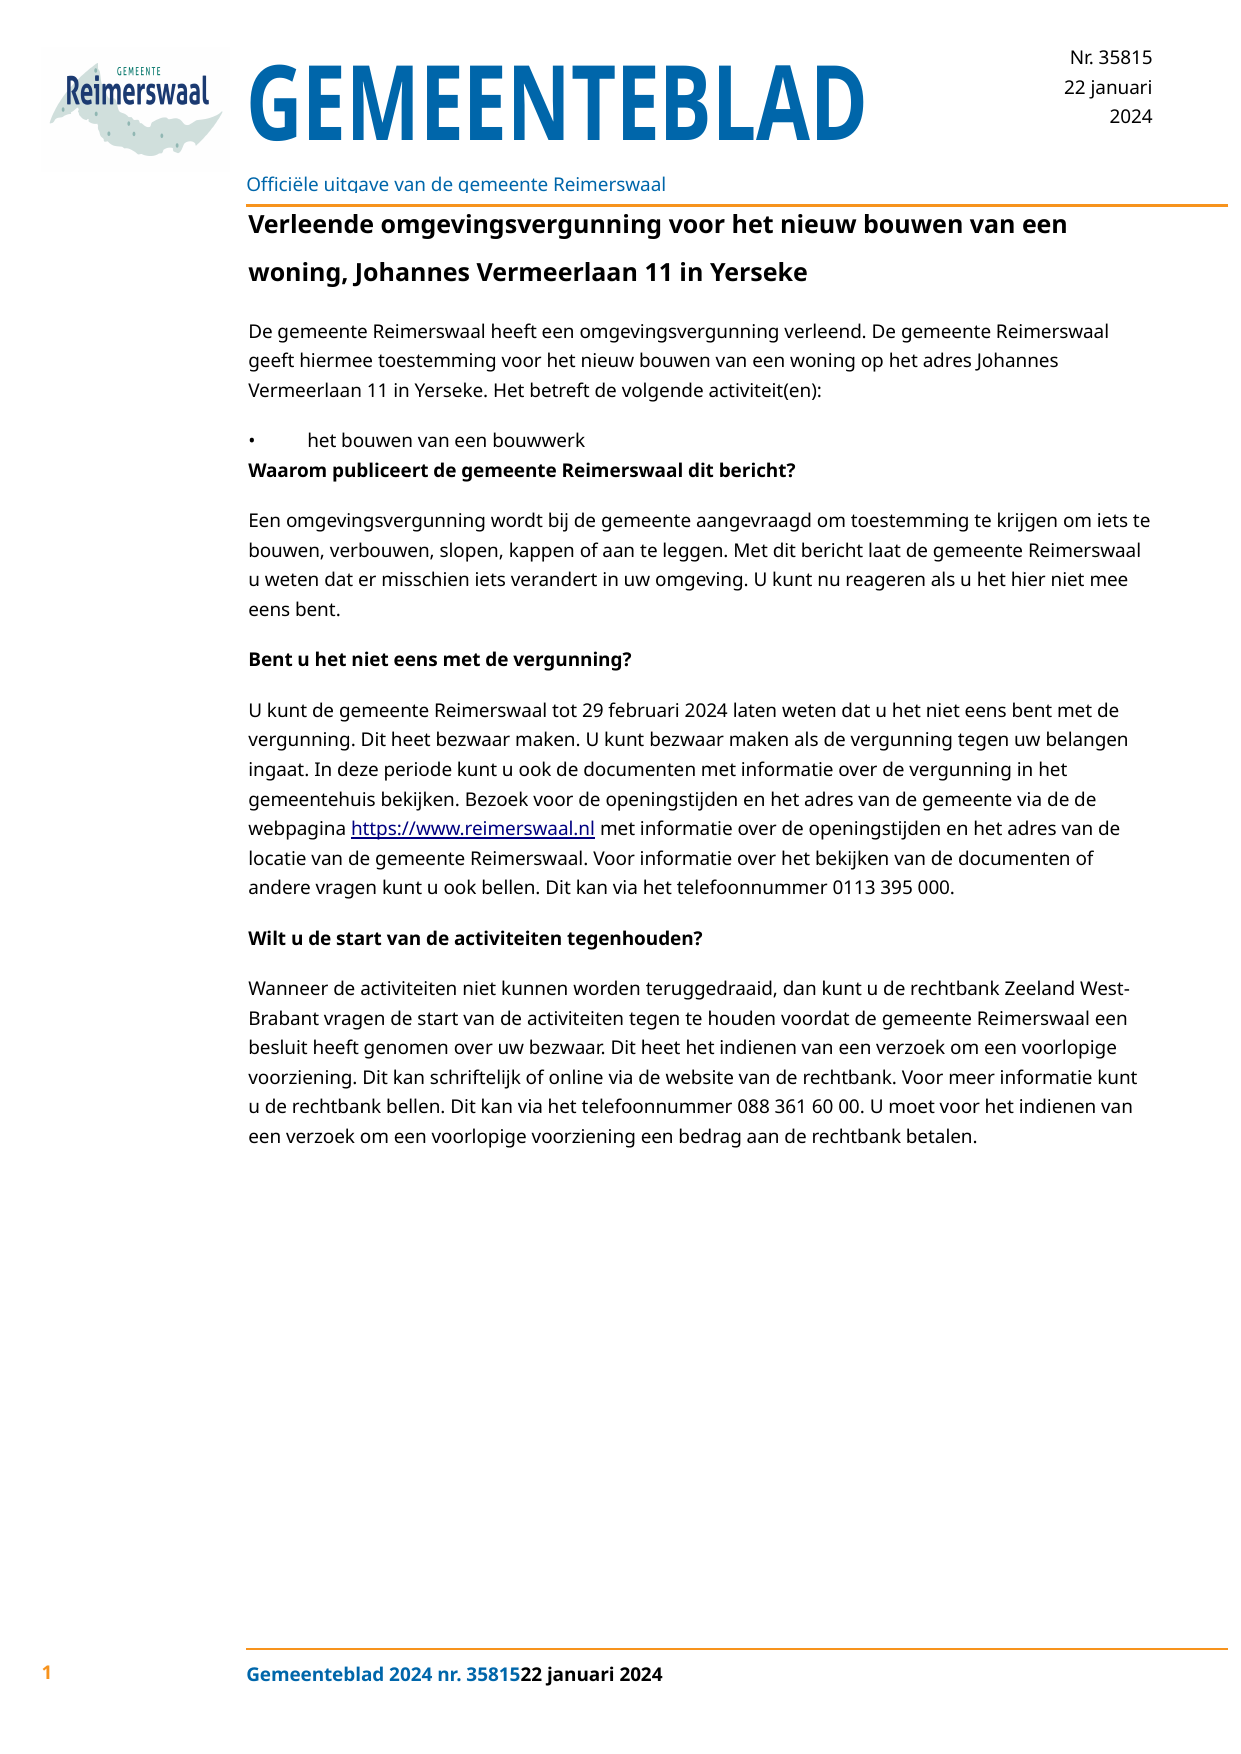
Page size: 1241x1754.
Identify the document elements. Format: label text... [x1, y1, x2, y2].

text Wilt u de start van de activiteiten tegenhouden? [248, 925, 1152, 951]
text U kunt de gemeente Reimerswaal tot 29 februari 2024 laten weten dat u het niet eens bent met de vergunning. Dit heet bezwaar maken. U kunt bezwaar maken als de vergunning tegen uw belangen ingaat. In deze periode kunt u ook de documenten met informatie over de vergunning in het gemeentehuis bekijken. Bezoek voor de openingstijden en het adres van de gemeente via de de webpagina https://www.reimerswaal.nl met informatie over de openingstijden en het adres van de locatie van de gemeente Reimerswaal. Voor informatie over het bekijken van de documenten of andere vragen kunt u ook bellen. Dit kan via het telefoonnummer 0113 395 000. [248, 697, 1152, 900]
picture [41, 47, 231, 172]
text Bent u het niet eens met de vergunning? [248, 647, 1152, 672]
text Verleende omgevingsvergunning voor het nieuw bouwen van een woning, Johannes Vermeerlaan 11 in Yerseke [248, 207, 1152, 288]
text Een omgevingsvergunning wordt bij de gemeente aangevraagd om toestemming te krijgen om iets te bouwen, verbouwen, slopen, kappen of aan te leggen. Met dit bericht laat de gemeente Reimerswaal u weten dat er misschien iets verandert in uw omgeving. U kunt nu reageren als u het hier niet mee eens bent. [248, 507, 1152, 622]
text Wanneer de activiteiten niet kunnen worden teruggedraaid, dan kunt u de rechtbank Zeeland West-Brabant vragen de start van de activiteiten tegen te houden voordat de gemeente Reimerswaal een besluit heeft genomen over uw bezwaar. Dit heet het indienen van een verzoek om een voorlopige voorziening. Dit kan schriftelijk of online via de website van de rechtbank. Voor meer informatie kunt u de rechtbank bellen. Dit kan via het telefoonnummer 088 361 60 00. U moet voor het indienen van een verzoek om een voorlopige voorziening een bedrag aan de rechtbank betalen. [248, 975, 1152, 1149]
list het bouwen van een bouwwerk [248, 427, 1152, 453]
text Waarom publiceert de gemeente Reimerswaal dit bericht? [248, 457, 1152, 483]
text De gemeente Reimerswaal heeft een omgevingsvergunning verleend. De gemeente Reimerswaal geeft hiermee toestemming voor het nieuw bouwen van een woning op het adres Johannes Vermeerlaan 11 in Yerseke. Het betreft de volgende activiteit(en): [248, 318, 1152, 403]
